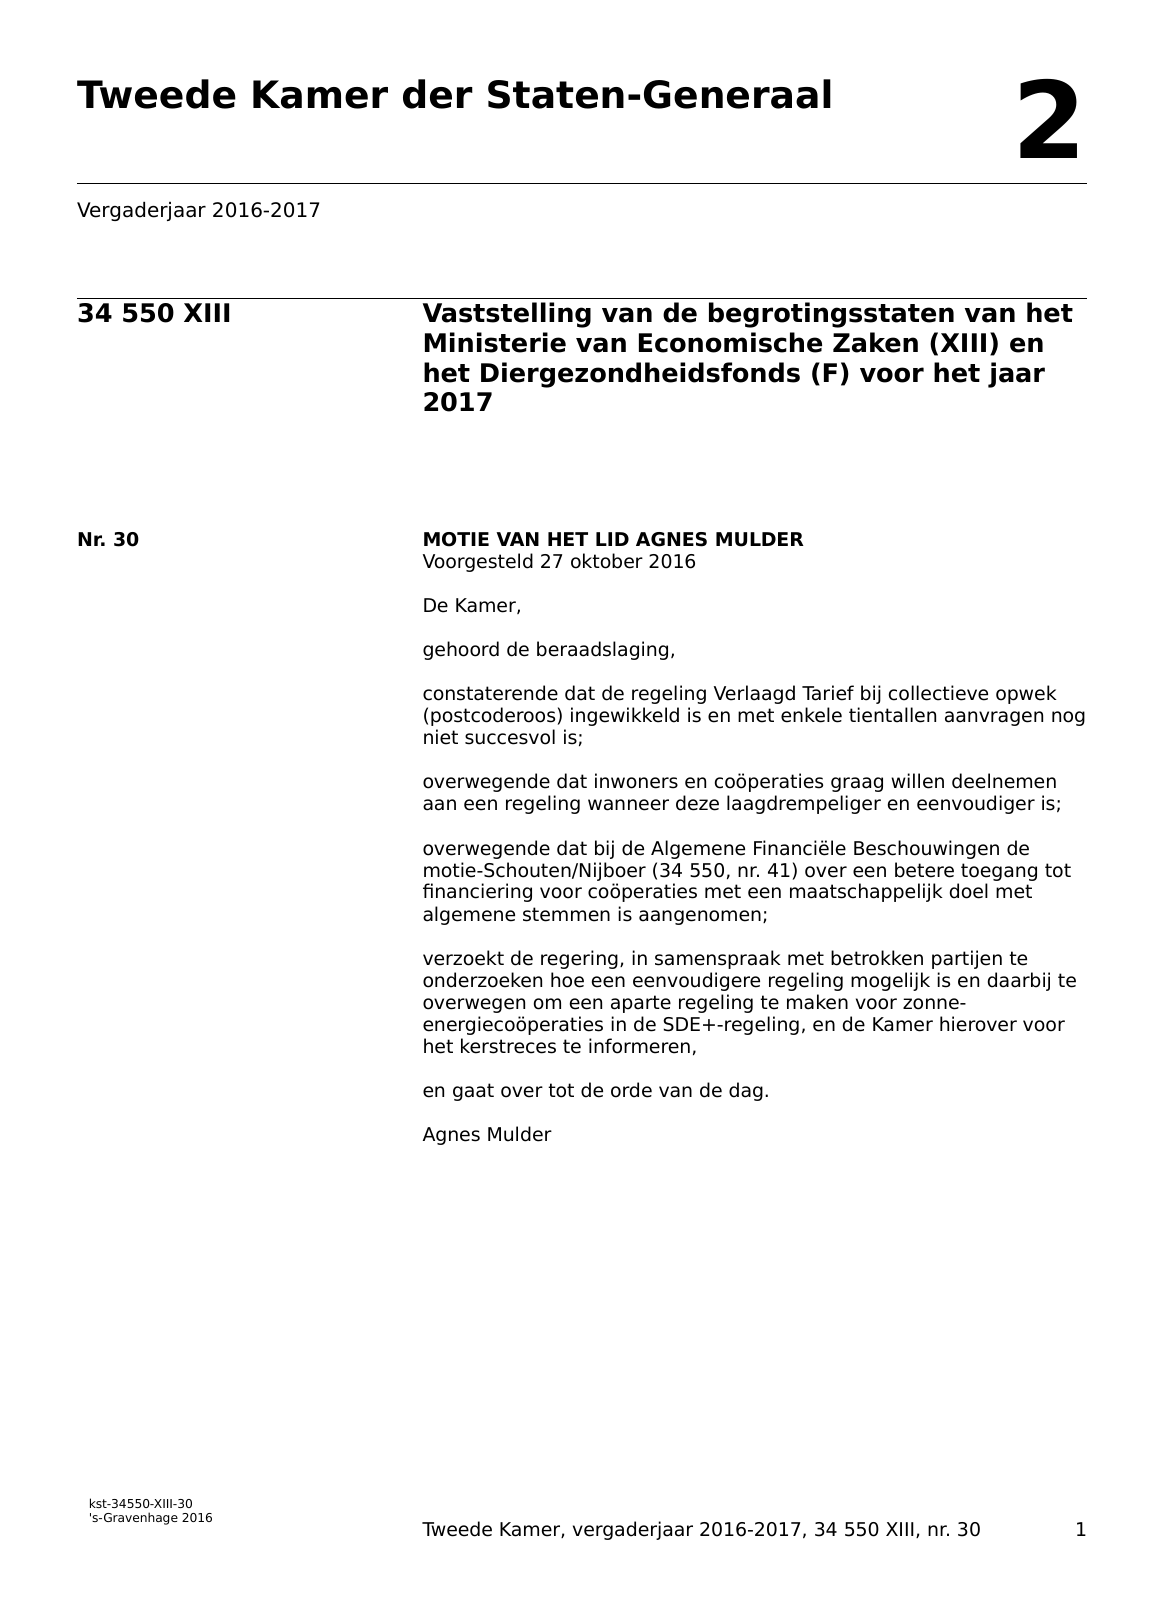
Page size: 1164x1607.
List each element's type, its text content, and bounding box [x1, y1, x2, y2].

text overwegende dat inwoners en coöperaties graag willen deelnemen aan een regeling wanneer deze laagdrempeliger en eenvoudiger is; [422, 771, 1087, 815]
text Agnes Mulder [422, 1124, 1087, 1146]
subtitle Nr. 30 MOTIE VAN HET LID AGNES MULDER [77, 529, 1087, 551]
table_header 2 [886, 59, 1087, 183]
table_cell Vergaderjaar 2016-2017 [77, 184, 1087, 298]
text constaterende dat de regeling Verlaagd Tarief bij collectieve opwek (postcoderoos) ingewikkeld is en met enkele tientallen aanvragen nog niet succesvol is; [422, 683, 1087, 749]
text Voorgesteld 27 oktober 2016 [422, 551, 1087, 573]
text kst-34550-XIII-30 [88, 1497, 323, 1511]
text 's-Gravenhage 2016 [88, 1511, 323, 1525]
text De Kamer, [422, 595, 1087, 617]
text overwegende dat bij de Algemene Financiële Beschouwingen de motie-Schouten/Nijboer (34 550, nr. 41) over een betere toegang tot financiering voor coöperaties met een maatschappelijk doel met algemene stemmen is aangenomen; [422, 837, 1087, 925]
text en gaat over tot de orde van de dag. [422, 1080, 1087, 1102]
table_header Tweede Kamer der Staten-Generaal [77, 59, 886, 183]
subtitle 34 550 XIII Vaststelling van de begrotingsstaten van het Ministerie van Economische Zaken (XIII) en het Diergezondheidsfonds (F) voor het jaar 2017 [77, 299, 1087, 418]
text verzoekt de regering, in samenspraak met betrokken partijen te onderzoeken hoe een eenvoudigere regeling mogelijk is en daarbij te overwegen om een aparte regeling te maken voor zonne-energiecoöperaties in de SDE+-regeling, en de Kamer hierover voor het kerstreces te informeren, [422, 948, 1087, 1057]
text gehoord de beraadslaging, [422, 639, 1087, 661]
